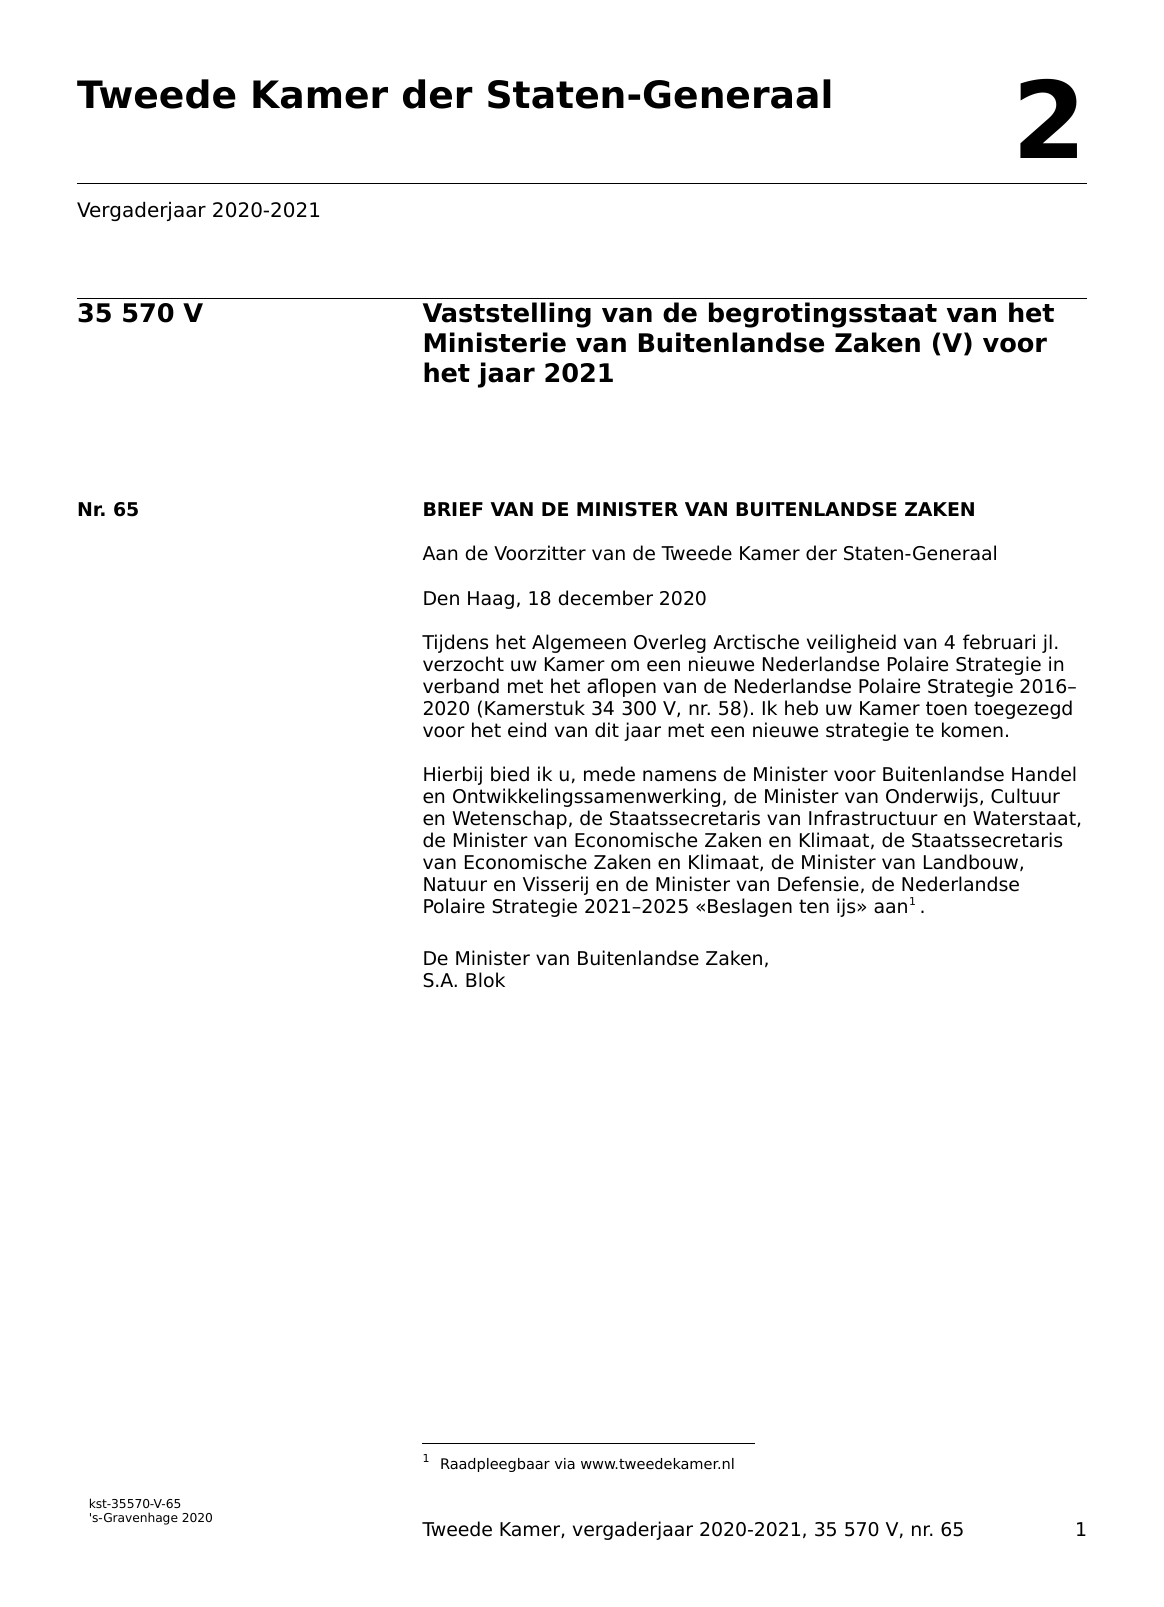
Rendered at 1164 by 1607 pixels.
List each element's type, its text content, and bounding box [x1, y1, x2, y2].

table_header 2 [886, 59, 1087, 183]
table_header Tweede Kamer der Staten-Generaal [77, 59, 886, 183]
text Tijdens het Algemeen Overleg Arctische veiligheid van 4 februari jl. verzocht uw Kamer om een nieuwe Nederlandse Polaire Strategie in verband met het aflopen van de Nederlandse Polaire Strategie 2016–2020 (Kamerstuk 34 300 V, nr. 58). Ik heb uw Kamer toen toegezegd voor het eind van dit jaar met een nieuwe strategie te komen. [422, 632, 1087, 741]
text 's-Gravenhage 2020 [88, 1511, 323, 1525]
text Hierbij bied ik u, mede namens de Minister voor Buitenlandse Handel en Ontwikkelingssamenwerking, de Minister van Onderwijs, Cultuur en Wetenschap, de Staatssecretaris van Infrastructuur en Waterstaat, de Minister van Economische Zaken en Klimaat, de Staatssecretaris van Economische Zaken en Klimaat, de Minister van Landbouw, Natuur en Visserij en de Minister van Defensie, de Nederlandse Polaire Strategie 2021–2025 «Beslagen ten ijs» aan. [422, 764, 1087, 917]
text kst-35570-V-65 [88, 1497, 323, 1511]
subtitle 35 570 V Vaststelling van de begrotingsstaat van het Ministerie van Buitenlandse Zaken (V) voor het jaar 2021 [77, 299, 1087, 388]
text De Minister van Buitenlandse Zaken, S.A. Blok [422, 947, 1087, 991]
text Den Haag, 18 december 2020 [422, 587, 1087, 609]
text Raadpleegbaar via www.tweedekamer.nl [422, 1452, 1087, 1474]
text Aan de Voorzitter van de Tweede Kamer der Staten-Generaal [422, 543, 1087, 565]
table_cell Vergaderjaar 2020-2021 [77, 184, 1087, 298]
subtitle Nr. 65 BRIEF VAN DE MINISTER VAN BUITENLANDSE ZAKEN [77, 499, 1087, 521]
